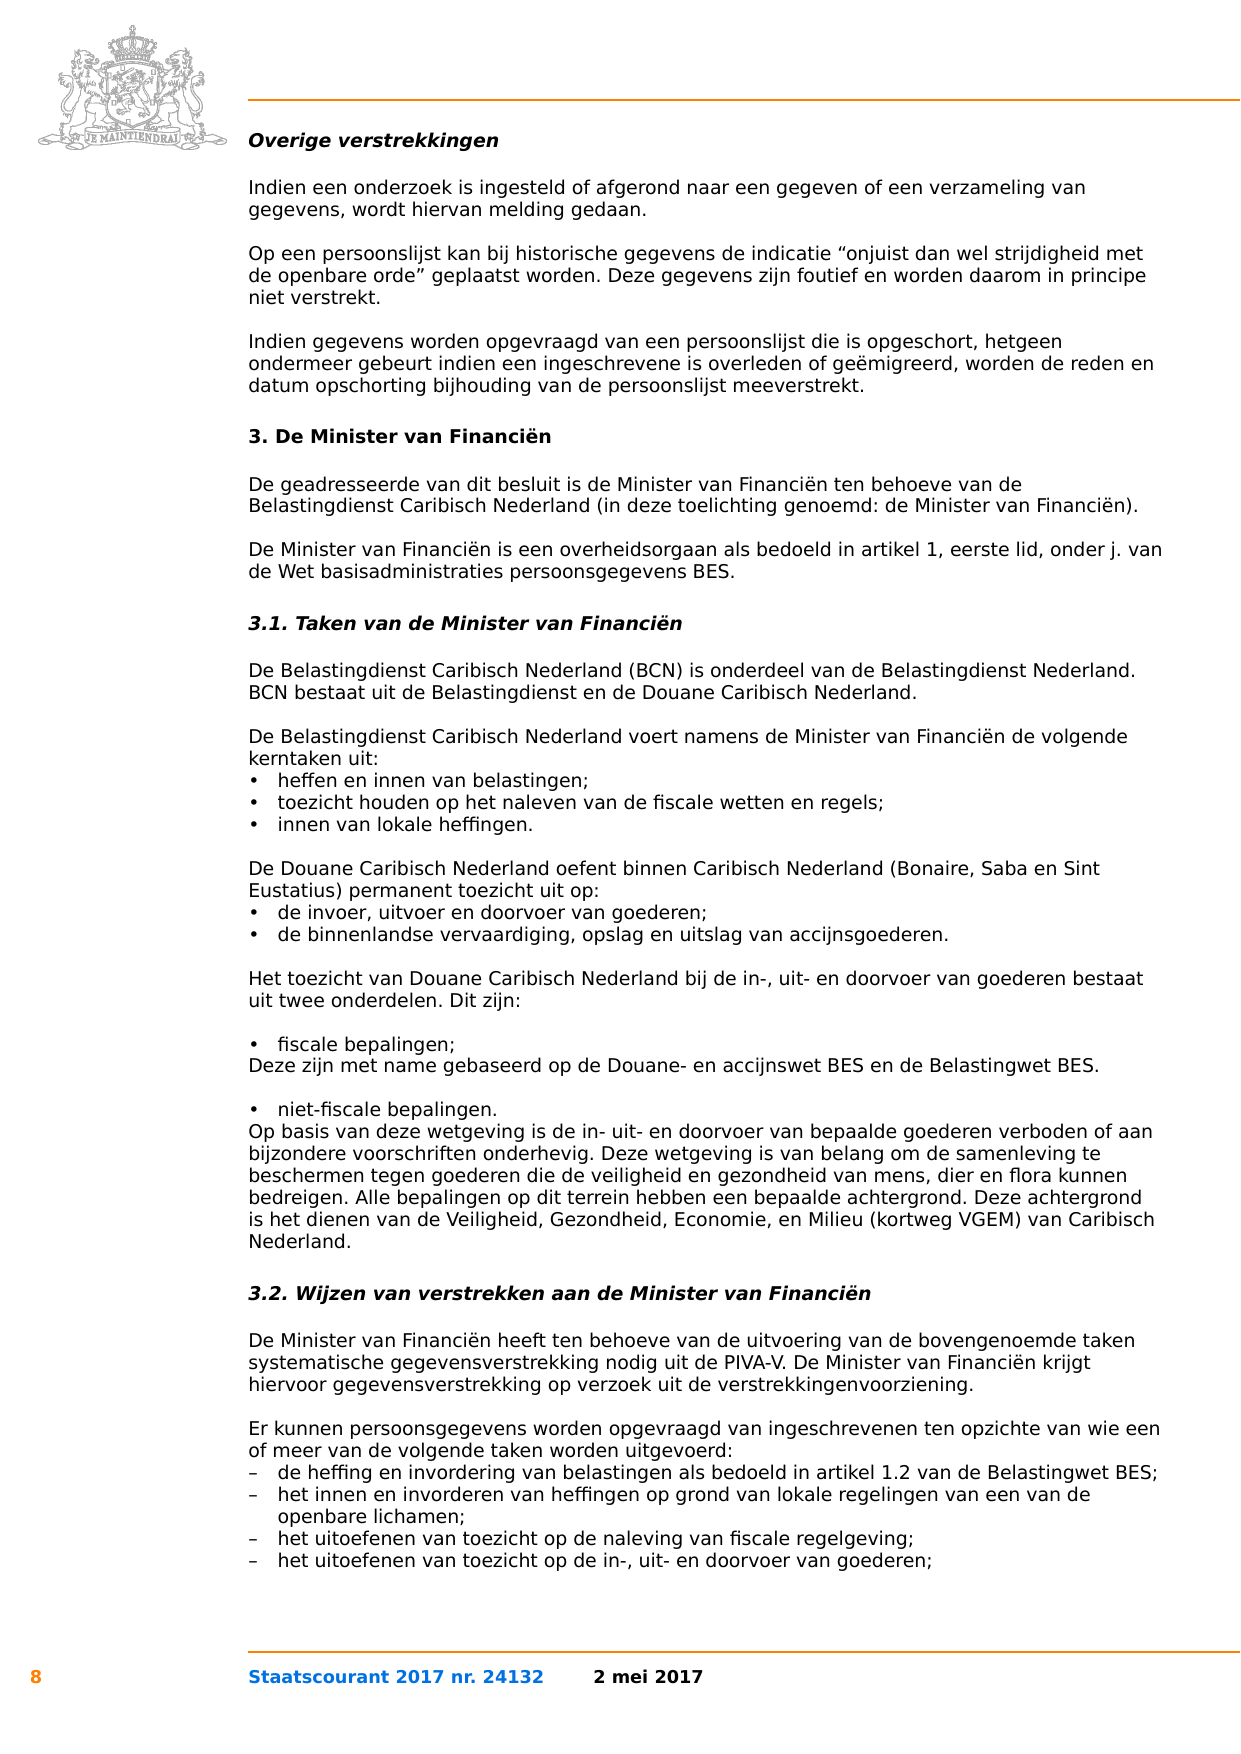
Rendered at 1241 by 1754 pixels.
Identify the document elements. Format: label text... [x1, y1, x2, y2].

picture [38, 25, 227, 150]
text – het uitoefenen van toezicht op de naleving van fiscale regelgeving; [248, 1528, 1163, 1550]
text Het toezicht van Douane Caribisch Nederland bij de in-, uit- en doorvoer van goederen bestaat uit twee onderdelen. Dit zijn: [248, 968, 1163, 1012]
text • de invoer, uitvoer en doorvoer van goederen; [248, 902, 1163, 924]
text Er kunnen persoonsgegevens worden opgevraagd van ingeschrevenen ten opzichte van wie een of meer van de volgende taken worden uitgevoerd: [248, 1418, 1163, 1462]
text De geadresseerde van dit besluit is de Minister van Financiën ten behoeve van de Belastingdienst Caribisch Nederland (in deze toelichting genoemd: de Minister van Financiën). [248, 473, 1163, 517]
text • toezicht houden op het naleven van de fiscale wetten en regels; [248, 792, 1163, 814]
text • innen van lokale heffingen. [248, 814, 1163, 836]
text De Minister van Financiën is een overheidsorgaan als bedoeld in artikel 1, eerste lid, onder j. van de Wet basisadministraties persoonsgegevens BES. [248, 539, 1163, 583]
text Op een persoonslijst kan bij historische gegevens de indicatie “onjuist dan wel strijdigheid met de openbare orde” geplaatst worden. Deze gegevens zijn foutief en worden daarom in principe niet verstrekt. [248, 243, 1163, 309]
text • niet-fiscale bepalingen. [248, 1099, 1163, 1121]
text – het innen en invorderen van heffingen op grond van lokale regelingen van een van de openbare lichamen; [248, 1484, 1163, 1528]
text – het uitoefenen van toezicht op de in-, uit- en doorvoer van goederen; [248, 1550, 1163, 1572]
text Deze zijn met name gebaseerd op de Douane- en accijnswet BES en de Belastingwet BES. [248, 1055, 1163, 1077]
text Indien een onderzoek is ingesteld of afgerond naar een gegeven of een verzameling van gegevens, wordt hiervan melding gedaan. [248, 177, 1163, 221]
subtitle 3.2. Wijzen van verstrekken aan de Minister van Financiën [248, 1283, 1163, 1305]
text De Douane Caribisch Nederland oefent binnen Caribisch Nederland (Bonaire, Saba en Sint Eustatius) permanent toezicht uit op: [248, 858, 1163, 902]
text De Belastingdienst Caribisch Nederland (BCN) is onderdeel van de Belastingdienst Nederland. BCN bestaat uit de Belastingdienst en de Douane Caribisch Nederland. [248, 660, 1163, 704]
text • fiscale bepalingen; [248, 1033, 1163, 1055]
text Indien gegevens worden opgevraagd van een persoonslijst die is opgeschort, hetgeen ondermeer gebeurt indien een ingeschrevene is overleden of geëmigreerd, worden de reden en datum opschorting bijhouding van de persoonslijst meeverstrekt. [248, 331, 1163, 396]
text • heffen en innen van belastingen; [248, 770, 1163, 792]
text De Minister van Financiën heeft ten behoeve van de uitvoering van de bovengenoemde taken systematische gegevensverstrekking nodig uit de PIVA-V. De Minister van Financiën krijgt hiervoor gegevensverstrekking op verzoek uit de verstrekkingenvoorziening. [248, 1330, 1163, 1396]
text De Belastingdienst Caribisch Nederland voert namens de Minister van Financiën de volgende kerntaken uit: [248, 726, 1163, 770]
text • de binnenlandse vervaardiging, opslag en uitslag van accijnsgoederen. [248, 924, 1163, 946]
text Op basis van deze wetgeving is de in- uit- en doorvoer van bepaalde goederen verboden of aan bijzondere voorschriften onderhevig. Deze wetgeving is van belang om de samenleving te beschermen tegen goederen die de veiligheid en gezondheid van mens, dier en flora kunnen bedreigen. Alle bepalingen op dit terrein hebben een bepaalde achtergrond. Deze achtergrond is het dienen van de Veiligheid, Gezondheid, Economie, en Milieu (kortweg VGEM) van Caribisch Nederland. [248, 1121, 1163, 1253]
text – de heffing en invordering van belastingen als bedoeld in artikel 1.2 van de Belastingwet BES; [248, 1462, 1163, 1484]
subtitle 3.1. Taken van de Minister van Financiën [248, 613, 1163, 635]
subtitle Overige verstrekkingen [248, 130, 1163, 152]
subtitle 3. De Minister van Financiën [248, 426, 1163, 448]
